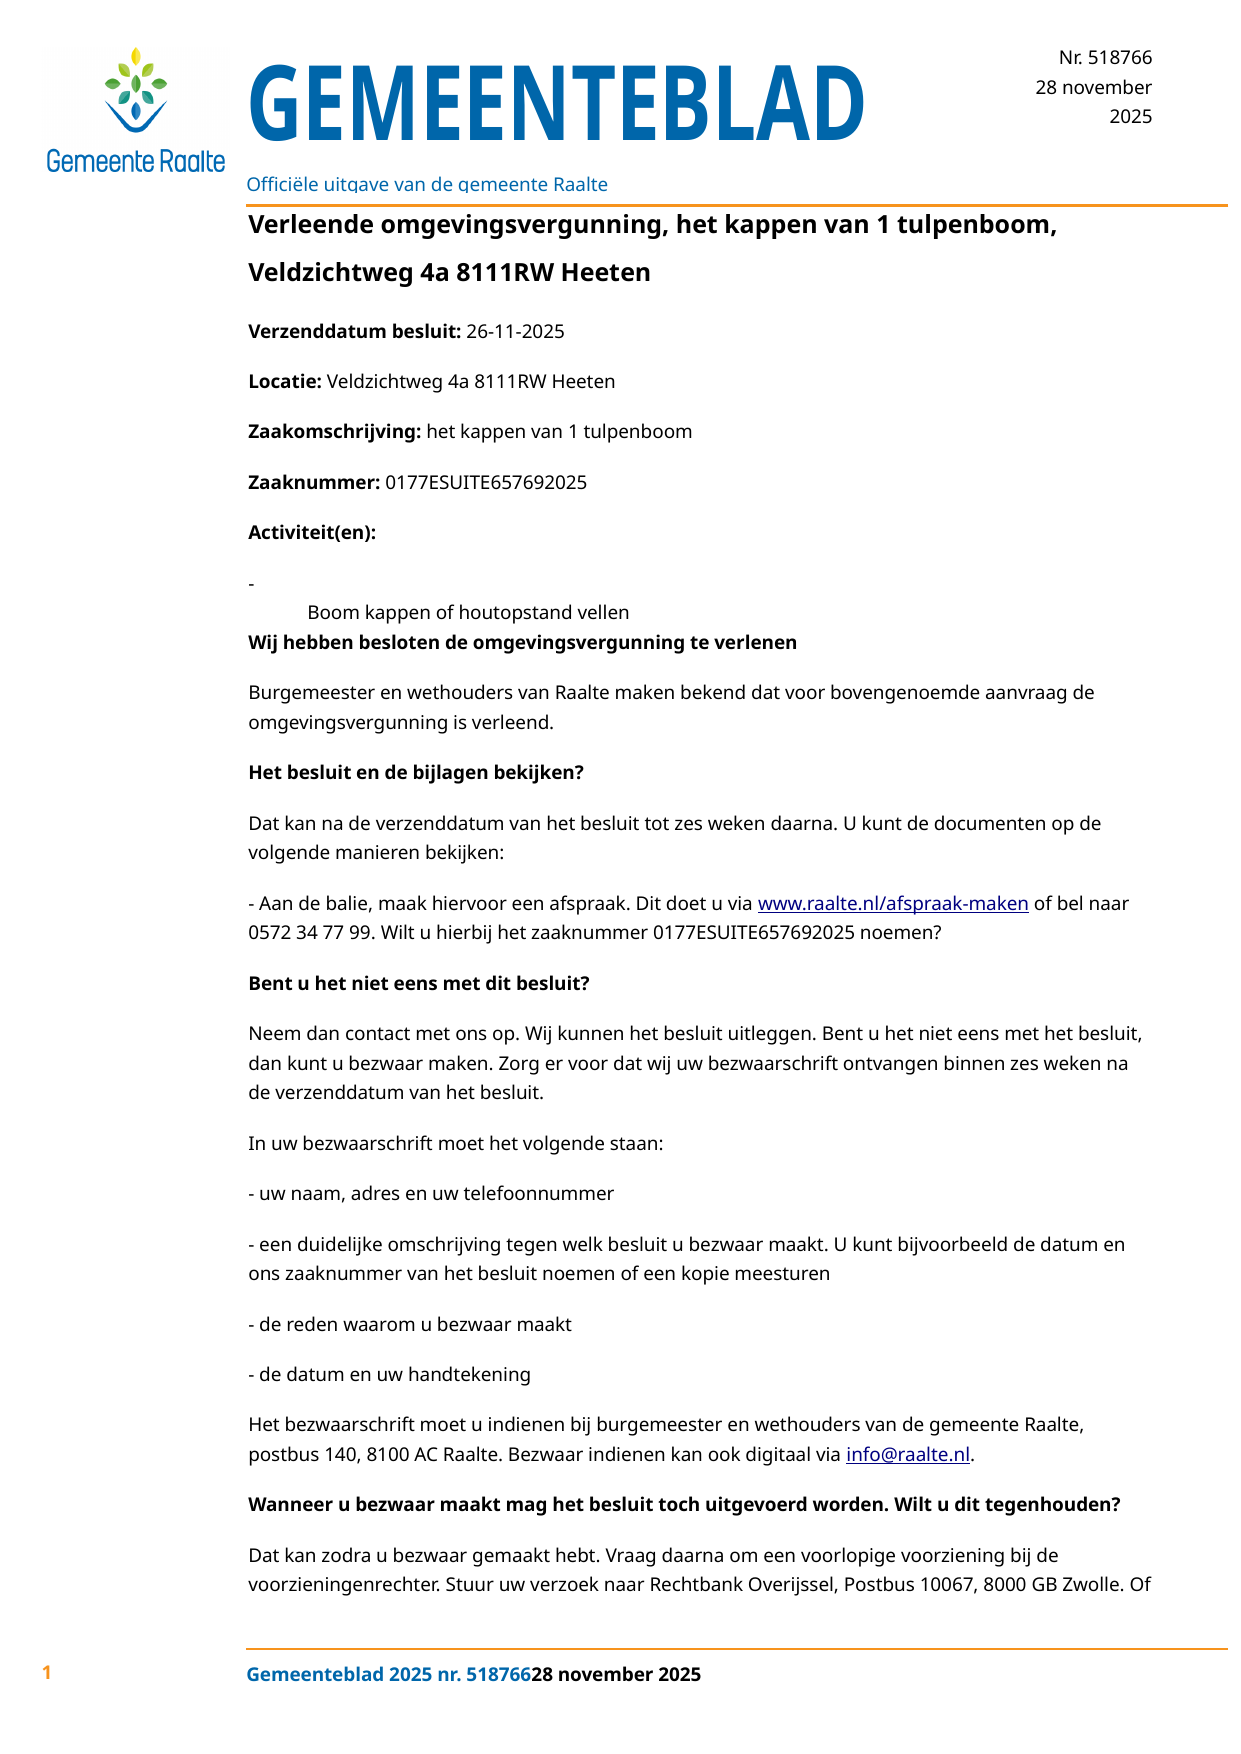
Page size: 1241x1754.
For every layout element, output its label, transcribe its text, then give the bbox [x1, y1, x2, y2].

text Dat kan zodra u bezwaar gemaakt hebt. Vraag daarna om een voorlopige voorziening bij de voorzieningenrechter. Stuur uw verzoek naar Rechtbank Overijssel, Postbus 10067, 8000 GB Zwolle. Of [248, 1542, 1152, 1597]
text Bent u het niet eens met dit besluit? [248, 970, 1152, 996]
text - Aan de balie, maak hiervoor een afspraak. Dit doet u via www.raalte.nl/afspraak-maken of bel naar 0572 34 77 99. Wilt u hierbij het zaaknummer 0177ESUITE657692025 noemen? [248, 890, 1152, 945]
text - de datum en uw handtekening [248, 1361, 1152, 1387]
text Het bezwaarschrift moet u indienen bij burgemeester en wethouders van de gemeente Raalte, postbus 140, 8100 AC Raalte. Bezwaar indienen kan ook digitaal via info@raalte.nl. [248, 1412, 1152, 1467]
text Burgemeester en wethouders van Raalte maken bekend dat voor bovengenoemde aanvraag de omgevingsvergunning is verleend. [248, 679, 1152, 735]
list Boom kappen of houtopstand vellen [248, 599, 1152, 625]
text - uw naam, adres en uw telefoonnummer [248, 1180, 1152, 1206]
text - een duidelijke omschrijving tegen welk besluit u bezwaar maakt. U kunt bijvoorbeeld de datum en ons zaaknummer van het besluit noemen of een kopie meesturen [248, 1231, 1152, 1286]
text Zaakomschrijving: het kappen van 1 tulpenboom [248, 419, 1152, 444]
text Activiteit(en): [248, 519, 1152, 545]
text - de reden waarom u bezwaar maakt [248, 1311, 1152, 1337]
text Dat kan na de verzenddatum van het besluit tot zes weken daarna. U kunt de documenten op de volgende manieren bekijken: [248, 810, 1152, 865]
text In uw bezwaarschrift moet het volgende staan: [248, 1130, 1152, 1156]
text Neem dan contact met ons op. Wij kunnen het besluit uitleggen. Bent u het niet eens met het besluit, dan kunt u bezwaar maken. Zorg er voor dat wij uw bezwaarschrift ontvangen binnen zes weken na de verzenddatum van het besluit. [248, 1020, 1152, 1105]
text Het besluit en de bijlagen bekijken? [248, 759, 1152, 785]
text Verzenddatum besluit: 26-11-2025 [248, 318, 1152, 344]
picture [41, 47, 231, 172]
text Wij hebben besloten de omgevingsvergunning te verlenen [248, 629, 1152, 655]
text Zaaknummer: 0177ESUITE657692025 [248, 469, 1152, 495]
text Verleende omgevingsvergunning, het kappen van 1 tulpenboom, Veldzichtweg 4a 8111RW Heeten [248, 207, 1152, 288]
text Wanneer u bezwaar maakt mag het besluit toch uitgevoerd worden. Wilt u dit tegenhouden? [248, 1492, 1152, 1517]
text Locatie: Veldzichtweg 4a 8111RW Heeten [248, 368, 1152, 394]
